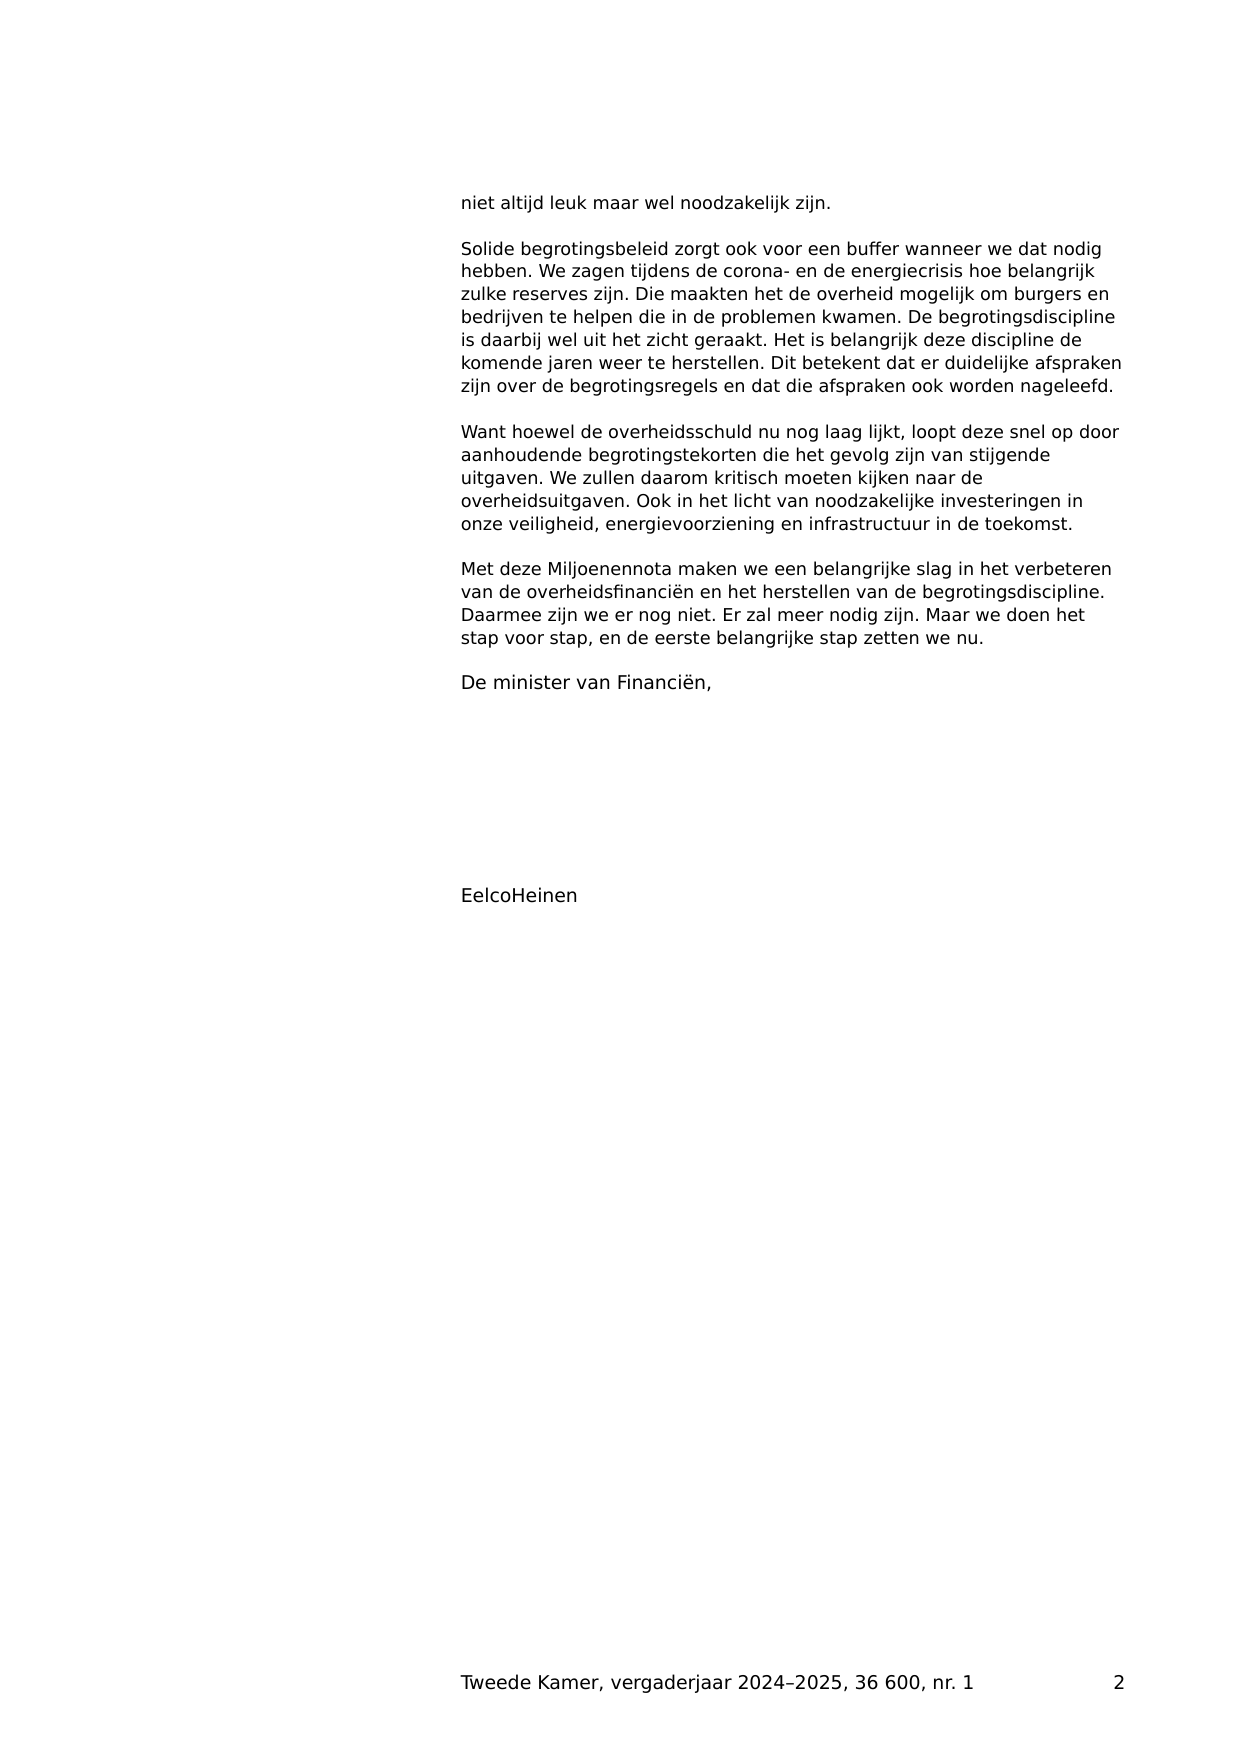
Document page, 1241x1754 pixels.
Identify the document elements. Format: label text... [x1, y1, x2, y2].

text EelcoHeinen [461, 885, 1125, 907]
text Met deze Miljoenennota maken we een belangrijke slag in het verbeteren van de overheidsfinanciën en het herstellen van de begrotingsdiscipline. Daarmee zijn we er nog niet. Er zal meer nodig zijn. Maar we doen het stap voor stap, en de eerste belangrijke stap zetten we nu. [461, 557, 1125, 649]
text Solide begrotingsbeleid zorgt ook voor een buffer wanneer we dat nodig hebben. We zagen tijdens de corona- en de energiecrisis hoe belangrijk zulke reserves zijn. Die maakten het de overheid mogelijk om burgers en bedrijven te helpen die in de problemen kwamen. De begrotingsdiscipline is daarbij wel uit het zicht geraakt. Het is belangrijk deze discipline de komende jaren weer te herstellen. Dit betekent dat er duidelijke afspraken zijn over de begrotingsregels en dat die afspraken ook worden nageleefd. [461, 237, 1125, 397]
text niet altijd leuk maar wel noodzakelijk zijn. [461, 191, 1125, 214]
text Want hoewel de overheidsschuld nu nog laag lijkt, loopt deze snel op door aanhoudende begrotingstekorten die het gevolg zijn van stijgende uitgaven. We zullen daarom kritisch moeten kijken naar de overheidsuitgaven. Ook in het licht van noodzakelijke investeringen in onze veiligheid, energievoorziening en infrastructuur in de toekomst. [461, 420, 1125, 534]
text De minister van Financiën, [461, 672, 1125, 694]
